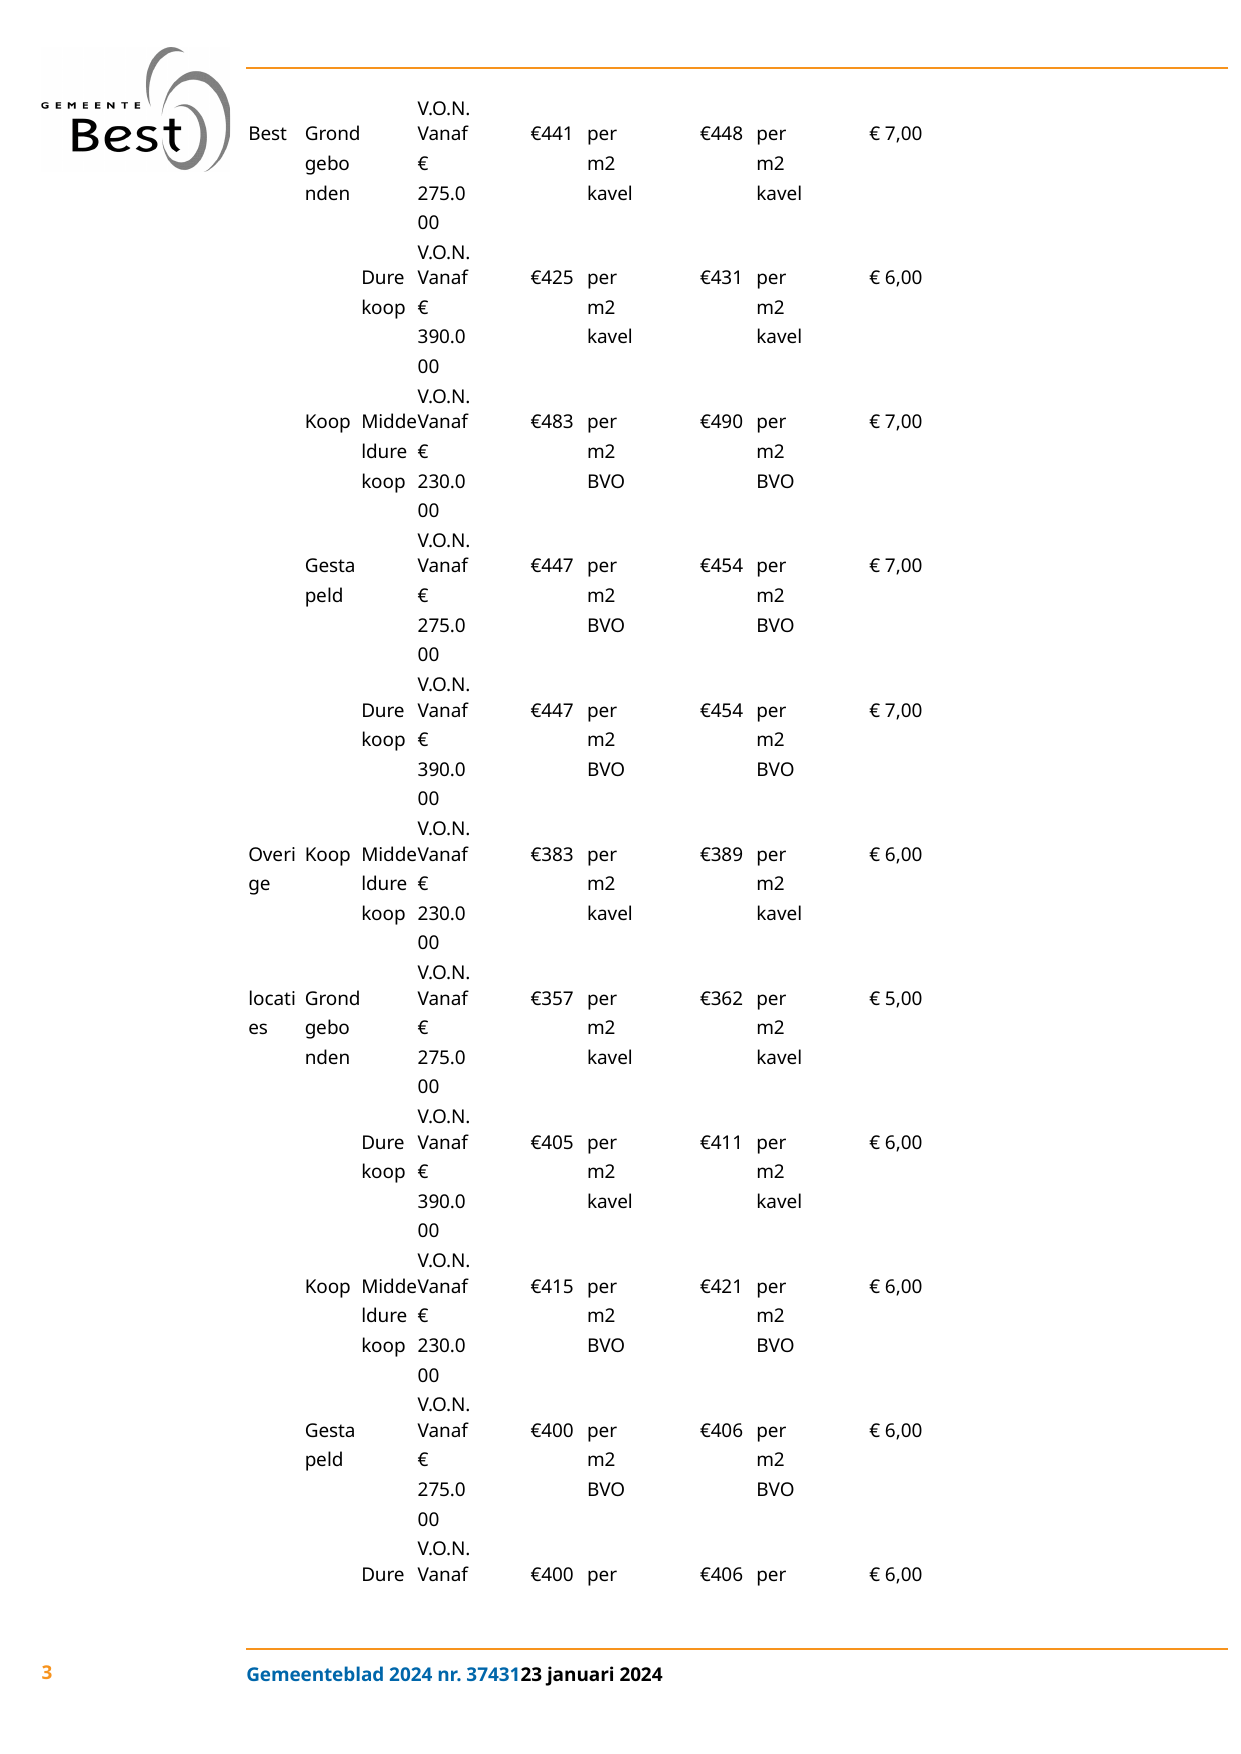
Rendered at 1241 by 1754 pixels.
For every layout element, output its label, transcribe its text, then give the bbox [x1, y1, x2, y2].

table_cell Grondgebonden [305, 121, 361, 264]
table_cell [530, 95, 643, 121]
table_cell [1039, 841, 1095, 985]
table_cell [361, 95, 417, 264]
table_cell [474, 985, 530, 1129]
table_cell Koop [305, 1273, 361, 1417]
table_cell [926, 95, 982, 121]
table_cell per m2 BVO [756, 697, 813, 841]
table_cell [305, 1561, 361, 1587]
table_cell €400 [530, 1417, 587, 1561]
table_cell € 6,00 [869, 1129, 926, 1273]
table_cell locaties [248, 985, 304, 1129]
table_cell [643, 265, 700, 409]
table_cell Dure koop [361, 697, 417, 841]
table_cell Vanaf € 275.000 V.O.N. [418, 1417, 474, 1561]
table_cell Koop [305, 409, 361, 553]
table_cell [982, 265, 1038, 409]
table_cell €441 [530, 121, 587, 264]
table_cell [926, 841, 982, 985]
table_cell €406 [700, 1417, 756, 1561]
table_cell [926, 409, 982, 553]
table_cell €431 [700, 265, 756, 409]
table_cell Vanaf € 390.000 V.O.N. [418, 697, 474, 841]
table_cell €447 [530, 553, 587, 697]
table_cell €362 [700, 985, 756, 1129]
table_cell per m2 kavel [756, 121, 813, 264]
table_cell per m2 BVO [587, 697, 643, 841]
table_cell [474, 841, 530, 985]
table_cell [1095, 265, 1152, 409]
table_cell per m2 BVO [756, 409, 813, 553]
table_cell [643, 1273, 700, 1417]
table_cell €411 [700, 1129, 756, 1273]
table_cell Dure koop [361, 1129, 417, 1273]
table_cell [926, 697, 982, 841]
table_cell €406 [700, 1561, 756, 1587]
table_cell [1039, 1561, 1095, 1587]
table_cell [813, 841, 869, 985]
table_cell €415 [530, 1273, 587, 1417]
table_cell [813, 95, 869, 121]
table_cell [474, 265, 530, 409]
table_cell [982, 697, 1038, 841]
table_cell [1095, 697, 1152, 841]
table_cell [982, 121, 1038, 264]
table_cell [1095, 985, 1152, 1129]
table_cell [1095, 121, 1152, 264]
table_cell [813, 697, 869, 841]
table_cell [643, 841, 700, 985]
table_cell per m2 kavel [756, 841, 813, 985]
table_cell [248, 1561, 304, 1587]
table_cell [474, 553, 530, 697]
table_cell [982, 841, 1038, 985]
table_cell [982, 985, 1038, 1129]
table_cell [813, 1129, 869, 1273]
table_cell [813, 1561, 869, 1587]
table_cell [248, 1129, 304, 1273]
table_cell €447 [530, 697, 587, 841]
table_cell per m2 BVO [756, 1417, 813, 1561]
table_cell Vanaf € 390.000 V.O.N. [418, 265, 474, 409]
table_cell € 6,00 [869, 1561, 926, 1587]
table_cell € 7,00 [869, 697, 926, 841]
table_cell [1039, 697, 1095, 841]
table_cell €425 [530, 265, 587, 409]
table_cell Vanaf € 230.000 V.O.N. [418, 1273, 474, 1417]
table_cell per m2 BVO [756, 553, 813, 697]
table_cell [813, 1273, 869, 1417]
table_cell Vanaf € 275.000 V.O.N. [418, 553, 474, 697]
table_cell [926, 1417, 982, 1561]
table_cell [248, 1273, 304, 1417]
table_cell [643, 985, 700, 1129]
table_cell [1039, 95, 1095, 121]
table_cell [926, 553, 982, 697]
table_cell [1039, 553, 1095, 697]
table_cell [474, 1561, 530, 1587]
table_cell per m2 BVO [587, 409, 643, 553]
table_cell Best [248, 121, 304, 264]
table_cell [1095, 95, 1152, 121]
table_cell [926, 1129, 982, 1273]
table_cell [982, 1273, 1038, 1417]
table_cell €483 [530, 409, 587, 553]
table_cell [248, 409, 304, 553]
table_cell Dure koop [361, 265, 417, 409]
picture [41, 47, 231, 172]
table_cell [1039, 1129, 1095, 1273]
table_cell €383 [530, 841, 587, 985]
table_cell Middeldure koop [361, 841, 417, 1129]
table_cell Overige [248, 841, 304, 985]
table_cell Gestapeld [305, 1417, 361, 1561]
table_cell per m2 kavel [587, 985, 643, 1129]
table_cell per m2 BVO [587, 1273, 643, 1417]
table_cell [474, 1417, 530, 1561]
table_cell [926, 985, 982, 1129]
table_cell [1095, 1129, 1152, 1273]
table_cell [643, 1417, 700, 1561]
table_cell €421 [700, 1273, 756, 1417]
table_cell €448 [700, 121, 756, 264]
table_cell [248, 265, 304, 409]
table_cell [1095, 409, 1152, 553]
table_cell [1095, 1561, 1152, 1587]
table_cell [869, 95, 926, 121]
table_cell [1039, 409, 1095, 553]
table_cell € 7,00 [869, 553, 926, 697]
table_cell [926, 1273, 982, 1417]
table_cell V.O.N. [418, 95, 474, 121]
table_cell Vanaf [418, 1561, 474, 1587]
table_cell [1039, 265, 1095, 409]
table_cell per m2 kavel [756, 985, 813, 1129]
table_cell [305, 265, 361, 409]
table_cell [305, 697, 361, 841]
table_cell [474, 95, 530, 121]
table_cell Vanaf € 230.000 V.O.N. [418, 409, 474, 553]
table_cell [813, 985, 869, 1129]
table_cell € 6,00 [869, 841, 926, 985]
table_cell [1095, 1417, 1152, 1561]
table_cell per m2 BVO [756, 1273, 813, 1417]
table_cell [1039, 985, 1095, 1129]
table_cell [813, 1417, 869, 1561]
table_cell [643, 697, 700, 841]
table_cell €405 [530, 1129, 587, 1273]
table_cell [813, 121, 869, 264]
table_cell Grondgebonden [305, 985, 361, 1129]
table_cell €454 [700, 697, 756, 841]
table_cell €490 [700, 409, 756, 553]
table_cell [248, 697, 304, 841]
table_cell [248, 95, 304, 121]
table_cell [248, 1417, 304, 1561]
table_cell per [587, 1561, 643, 1587]
table_cell [926, 265, 982, 409]
table_cell [248, 553, 304, 697]
table_cell per m2 kavel [756, 1129, 813, 1273]
table_cell [1095, 841, 1152, 985]
table_cell Gestapeld [305, 553, 361, 697]
table_cell per m2 kavel [587, 265, 643, 409]
table_cell Vanaf € 230.000 V.O.N. [418, 841, 474, 985]
table_cell [643, 95, 700, 121]
table_cell Koop [305, 841, 361, 985]
table_cell per m2 kavel [587, 841, 643, 985]
table_cell per m2 kavel [587, 121, 643, 264]
table_cell [474, 1129, 530, 1273]
table_cell € 6,00 [869, 1417, 926, 1561]
table_cell [643, 121, 700, 264]
table_cell € 6,00 [869, 1273, 926, 1417]
table_cell [643, 553, 700, 697]
table_cell per m2 kavel [756, 265, 813, 409]
table_cell Middeldure koop [361, 1273, 417, 1561]
table_cell € 7,00 [869, 121, 926, 264]
table_cell [305, 1129, 361, 1273]
table_cell Vanaf € 275.000 V.O.N. [418, 121, 474, 264]
table_cell [982, 1561, 1038, 1587]
table_cell [474, 121, 530, 264]
table_cell € 5,00 [869, 985, 926, 1129]
table_cell Vanaf € 390.000 V.O.N. [418, 1129, 474, 1273]
table_cell [1095, 1273, 1152, 1417]
table_cell [1039, 121, 1095, 264]
table_cell [982, 553, 1038, 697]
table_cell [700, 95, 813, 121]
table_cell [1039, 1273, 1095, 1417]
table_cell [982, 409, 1038, 553]
table_cell [982, 1129, 1038, 1273]
table_cell per m2 BVO [587, 553, 643, 697]
table_cell €389 [700, 841, 756, 985]
table_cell Dure [361, 1561, 417, 1587]
table_cell € 6,00 [869, 265, 926, 409]
table_cell [643, 409, 700, 553]
table_cell [982, 1417, 1038, 1561]
table_cell [643, 1561, 700, 1587]
table_cell [474, 1273, 530, 1417]
table_cell [643, 1129, 700, 1273]
table_cell [813, 265, 869, 409]
table_cell [474, 697, 530, 841]
table_cell per m2 BVO [587, 1417, 643, 1561]
table_cell € 7,00 [869, 409, 926, 553]
table_cell [305, 95, 361, 121]
table_cell [926, 1561, 982, 1587]
table_cell [1095, 553, 1152, 697]
table_cell per m2 kavel [587, 1129, 643, 1273]
table_cell €454 [700, 553, 756, 697]
table_cell [474, 409, 530, 553]
table_cell [982, 95, 1038, 121]
table_cell [813, 409, 869, 553]
table_cell €357 [530, 985, 587, 1129]
table_cell [813, 553, 869, 697]
table_cell Middeldure koop [361, 409, 417, 697]
table_cell [1039, 1417, 1095, 1561]
table_cell €400 [530, 1561, 587, 1587]
table_cell per [756, 1561, 813, 1587]
table_cell Vanaf € 275.000 V.O.N. [418, 985, 474, 1129]
table_cell [926, 121, 982, 264]
